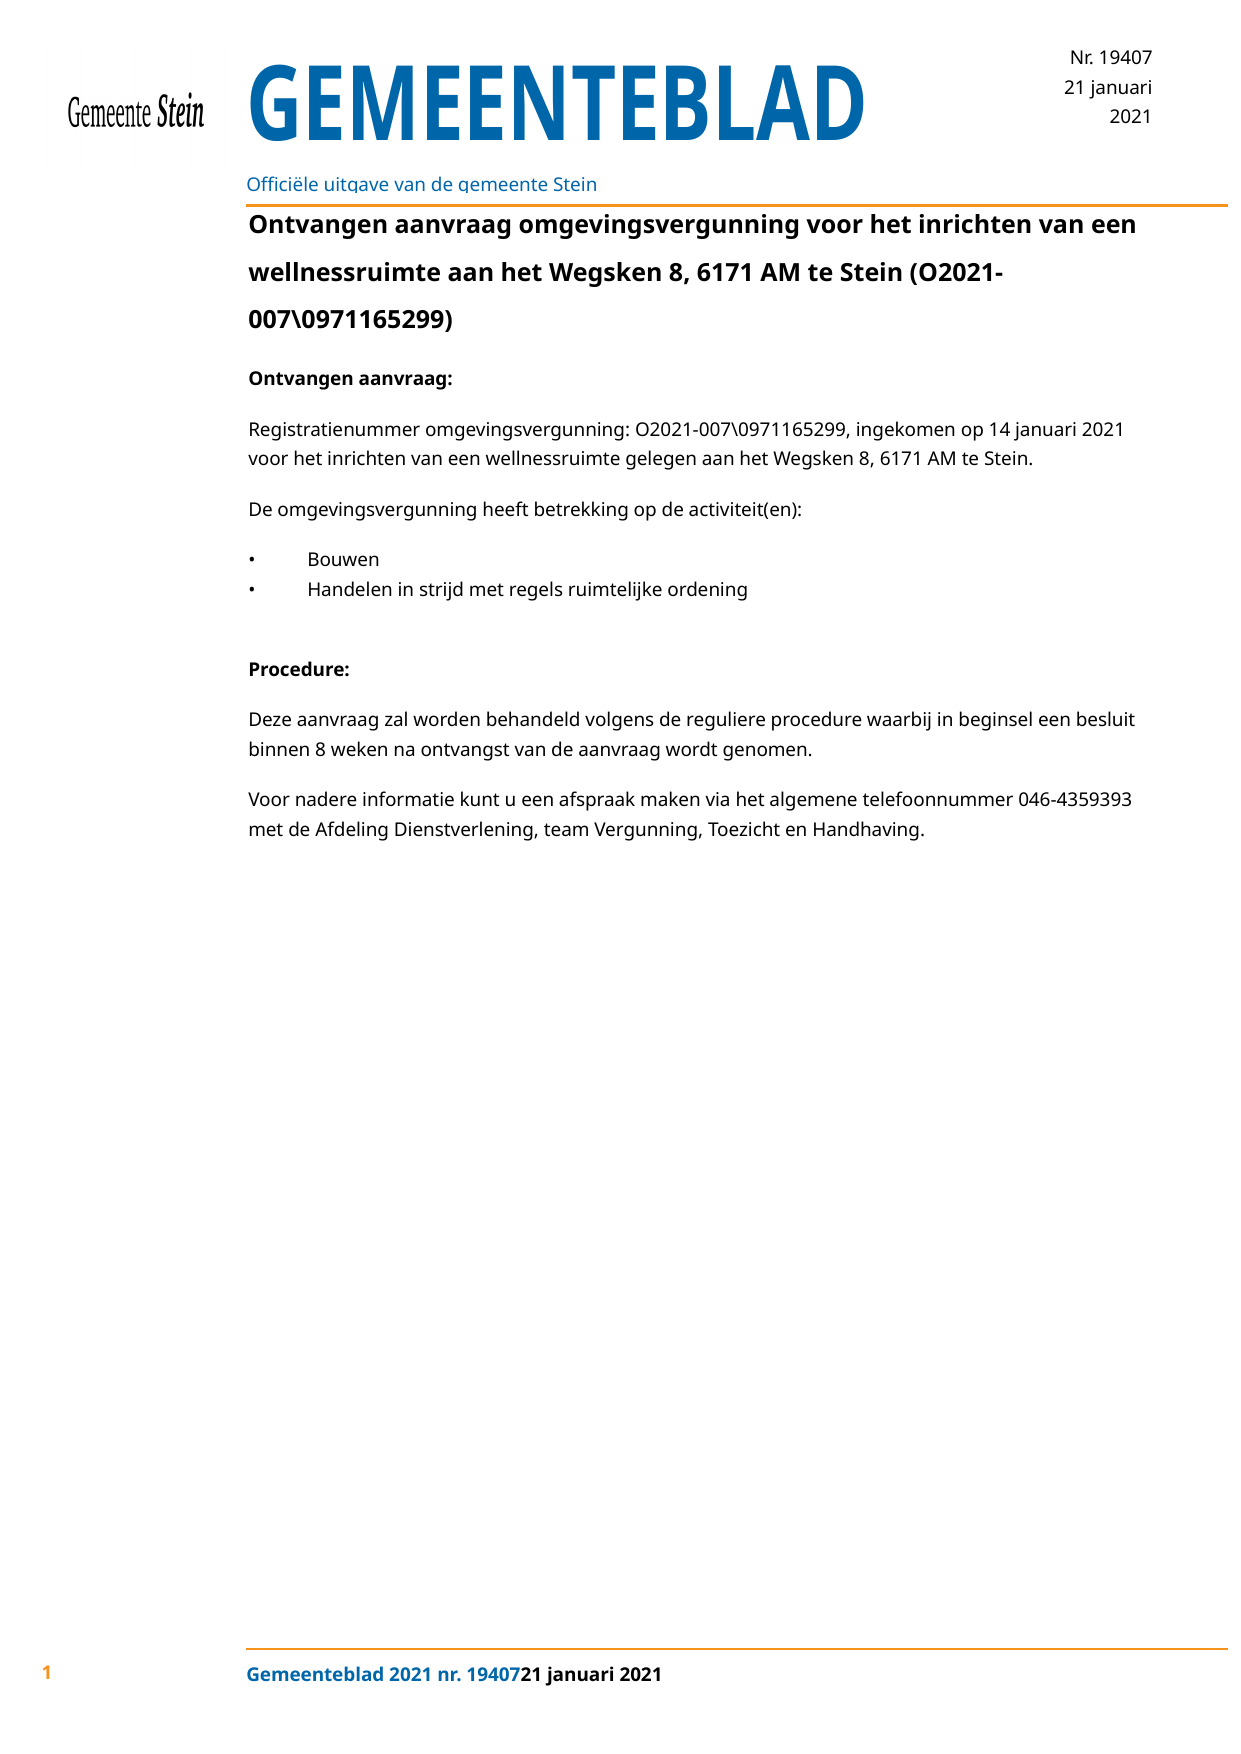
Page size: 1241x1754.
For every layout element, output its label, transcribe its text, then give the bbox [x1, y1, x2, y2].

list Bouwen [248, 546, 1152, 572]
text De omgevingsvergunning heeft betrekking op de activiteit(en): [248, 496, 1152, 522]
text Voor nadere informatie kunt u een afspraak maken via het algemene telefoonnummer 046-4359393 met de Afdeling Dienstverlening, team Vergunning, Toezicht en Handhaving. [248, 786, 1152, 842]
list Handelen in strijd met regels ruimtelijke ordening [248, 576, 1152, 602]
text Deze aanvraag zal worden behandeld volgens de reguliere procedure waarbij in beginsel een besluit binnen 8 weken na ontvangst van de aanvraag wordt genomen. [248, 706, 1152, 762]
text Registratienummer omgevingsvergunning: O2021-007\0971165299, ingekomen op 14 januari 2021 voor het inrichten van een wellnessruimte gelegen aan het Wegsken 8, 6171 AM te Stein. [248, 416, 1152, 471]
picture [41, 47, 231, 172]
text Ontvangen aanvraag omgevingsvergunning voor het inrichten van een wellnessruimte aan het Wegsken 8, 6171 AM te Stein (O2021-007\0971165299) [248, 207, 1152, 336]
text Procedure: [248, 656, 1152, 682]
text Ontvangen aanvraag: [248, 366, 1152, 391]
